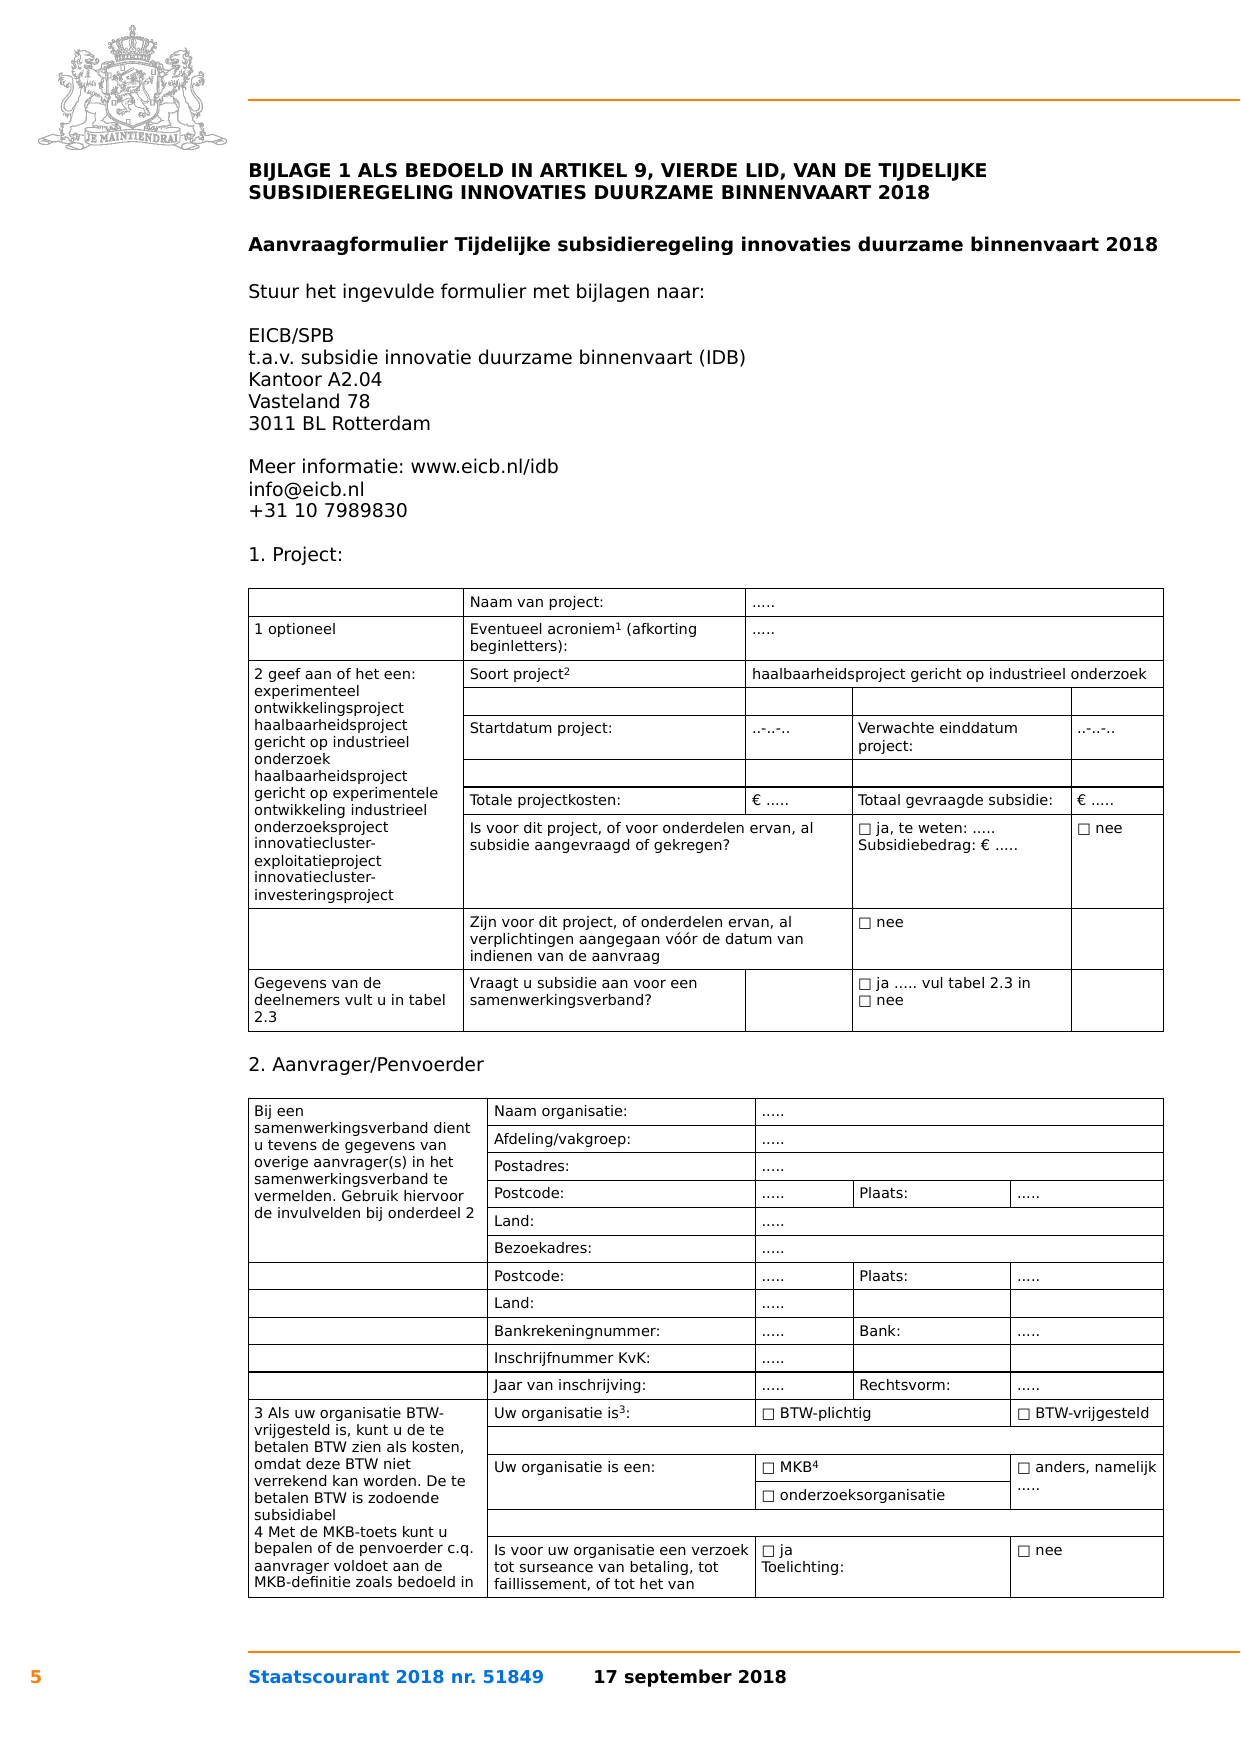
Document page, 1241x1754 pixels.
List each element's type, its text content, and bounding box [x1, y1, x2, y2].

table_cell [464, 760, 745, 786]
table_cell ..... [1011, 1263, 1163, 1289]
table_cell [249, 1373, 487, 1399]
text Kantoor A2.04 [248, 369, 1163, 391]
table_cell Gegevens van de deelnemers vult u in tabel 2.3 [249, 970, 463, 1031]
table_cell □ nee [1011, 1537, 1163, 1597]
table_cell ..... [756, 1263, 853, 1289]
table_cell [249, 909, 463, 969]
text info@eicb.nl [248, 478, 1163, 500]
table_cell □ ja ..... vul tabel 2.3 in □ nee [853, 970, 1071, 1031]
table_cell ..... [756, 1373, 853, 1399]
table_cell Land: [488, 1208, 755, 1234]
table_cell ..-..-.. [1072, 716, 1163, 759]
table_cell [464, 688, 745, 715]
table_cell ..... [1011, 1181, 1163, 1207]
table_cell □ onderzoeksorganisatie [756, 1482, 1010, 1508]
table_cell ..... [756, 1318, 853, 1344]
table_cell ..... [756, 1126, 1163, 1152]
table_cell ..... [756, 1208, 1163, 1234]
table_cell □ nee [853, 909, 1071, 969]
text Meer informatie: www.eicb.nl/idb [248, 456, 1163, 478]
table_cell ..... [746, 617, 1163, 660]
table_cell Verwachte einddatum project: [853, 716, 1071, 759]
table_cell ..... [756, 1345, 853, 1371]
picture [38, 25, 227, 150]
table_cell [1011, 1290, 1163, 1317]
table_cell Startdatum project: [464, 716, 745, 759]
table_cell Vraagt u subsidie aan voor een samenwerkingsverband? [464, 970, 745, 1031]
table_cell [746, 688, 852, 715]
table_cell Postcode: [488, 1263, 755, 1289]
text Stuur het ingevulde formulier met bijlagen naar: [248, 281, 1163, 303]
table_cell Bankrekeningnummer: [488, 1318, 755, 1344]
table_cell Land: [488, 1290, 755, 1317]
table_header [249, 589, 463, 616]
table_cell [1011, 1345, 1163, 1371]
table_cell € ..... [1072, 788, 1163, 814]
table_cell [249, 1263, 487, 1289]
table_cell [249, 1290, 487, 1317]
table_cell ..... [756, 1153, 1163, 1180]
table_cell 3 Als uw organisatie BTW-vrijgesteld is, kunt u de te betalen BTW zien als kosten, omdat deze BTW niet verrekend kan worden. De te betalen BTW is zodoende subsidiabel 4 Met de MKB-toets kunt u bepalen of de penvoerder c.q. aanvrager voldoet aan de MKB-definitie zoals bedoeld in [249, 1400, 487, 1597]
table_cell [1072, 970, 1163, 1031]
table_header ..... [746, 589, 1163, 616]
table_cell [854, 1290, 1010, 1317]
text Vasteland 78 [248, 391, 1163, 413]
table_cell Uw organisatie is een: [488, 1455, 755, 1508]
table_cell Totale projectkosten: [464, 788, 745, 814]
text +31 10 7989830 [248, 500, 1163, 522]
table_cell □ anders, namelijk ..... [1011, 1455, 1163, 1508]
table_cell [488, 1510, 1163, 1536]
text 1. Project: [248, 544, 1163, 566]
table_cell ..... [756, 1236, 1163, 1262]
table_cell [853, 688, 1071, 715]
text 2. Aanvrager/Penvoerder [248, 1054, 1163, 1076]
table_cell [854, 1345, 1010, 1371]
table_header Naam van project: [464, 589, 745, 616]
table_cell [488, 1427, 1163, 1454]
table_cell ..... [756, 1181, 853, 1207]
text EICB/SPB [248, 325, 1163, 347]
table_cell Zijn voor dit project, of onderdelen ervan, al verplichtingen aangegaan vóór de datum van indienen van de aanvraag [464, 909, 852, 969]
table_cell 1 optioneel [249, 617, 463, 660]
table_cell Postadres: [488, 1153, 755, 1180]
subtitle BIJLAGE 1 ALS BEDOELD IN ARTIKEL 9, VIERDE LID, VAN DE TIJDELIJKE SUBSIDIEREGELING INNOVATIES DUURZAME BINNENVAART 2018 [248, 160, 1163, 204]
table_cell Plaats: [854, 1263, 1010, 1289]
table_cell Rechtsvorm: [854, 1373, 1010, 1399]
table_cell [746, 970, 852, 1031]
table_cell □ MKB4 [756, 1455, 1010, 1481]
table_cell haalbaarheidsproject gericht op industrieel onderzoek [746, 661, 1163, 687]
table_header ..... [756, 1099, 1163, 1125]
table_cell [746, 760, 852, 786]
table_cell [249, 1318, 487, 1344]
table_header Naam organisatie: [488, 1099, 755, 1125]
table_cell Soort project2 [464, 661, 745, 687]
table_cell € ..... [746, 788, 852, 814]
table_cell Uw organisatie is3: [488, 1400, 755, 1426]
table_cell Inschrijfnummer KvK: [488, 1345, 755, 1371]
table_cell Jaar van inschrijving: [488, 1373, 755, 1399]
table_cell ..... [756, 1290, 853, 1317]
table_cell ..... [1011, 1318, 1163, 1344]
table_cell ..-..-.. [746, 716, 852, 759]
table_cell ..... [1011, 1373, 1163, 1399]
table_cell [1072, 760, 1163, 786]
table_cell [1072, 909, 1163, 969]
table_cell □ BTW-vrijgesteld [1011, 1400, 1163, 1426]
table_cell □ ja Toelichting: [756, 1537, 1010, 1597]
table_cell □ ja, te weten: ..... Subsidiebedrag: € ..... [853, 815, 1071, 908]
table_cell Afdeling/vakgroep: [488, 1126, 755, 1152]
table_header Bij een samenwerkingsverband dient u tevens de gegevens van overige aanvrager(s) in het samenwerkingsverband te vermelden. Gebruik hiervoor de invulvelden bij onderdeel 2 [249, 1099, 487, 1262]
table_cell Plaats: [854, 1181, 1010, 1207]
table_cell □ BTW-plichtig [756, 1400, 1010, 1426]
table_cell Is voor uw organisatie een verzoek tot surseance van betaling, tot faillissement, of tot het van [488, 1537, 755, 1597]
table_cell □ nee [1072, 815, 1163, 908]
text t.a.v. subsidie innovatie duurzame binnenvaart (IDB) [248, 347, 1163, 369]
subtitle Aanvraagformulier Tijdelijke subsidieregeling innovaties duurzame binnenvaart 2018 [248, 234, 1163, 256]
table_cell [1072, 688, 1163, 715]
table_cell Is voor dit project, of voor onderdelen ervan, al subsidie aangevraagd of gekregen? [464, 815, 852, 908]
table_cell [853, 760, 1071, 786]
text 3011 BL Rotterdam [248, 413, 1163, 434]
table_cell Totaal gevraagde subsidie: [853, 788, 1071, 814]
table_cell 2 geef aan of het een: experimenteel ontwikkelingsproject haalbaarheidsproject gericht op industrieel onderzoek haalbaarheidsproject gericht op experimentele ontwikkeling industrieel onderzoeksproject innovatiecluster-exploitatieproject innovatiecluster-investeringsproject [249, 661, 463, 908]
table_cell Postcode: [488, 1181, 755, 1207]
table_cell Eventueel acroniem1 (afkorting beginletters): [464, 617, 745, 660]
table_cell Bezoekadres: [488, 1236, 755, 1262]
table_cell Bank: [854, 1318, 1010, 1344]
table_cell [249, 1345, 487, 1371]
